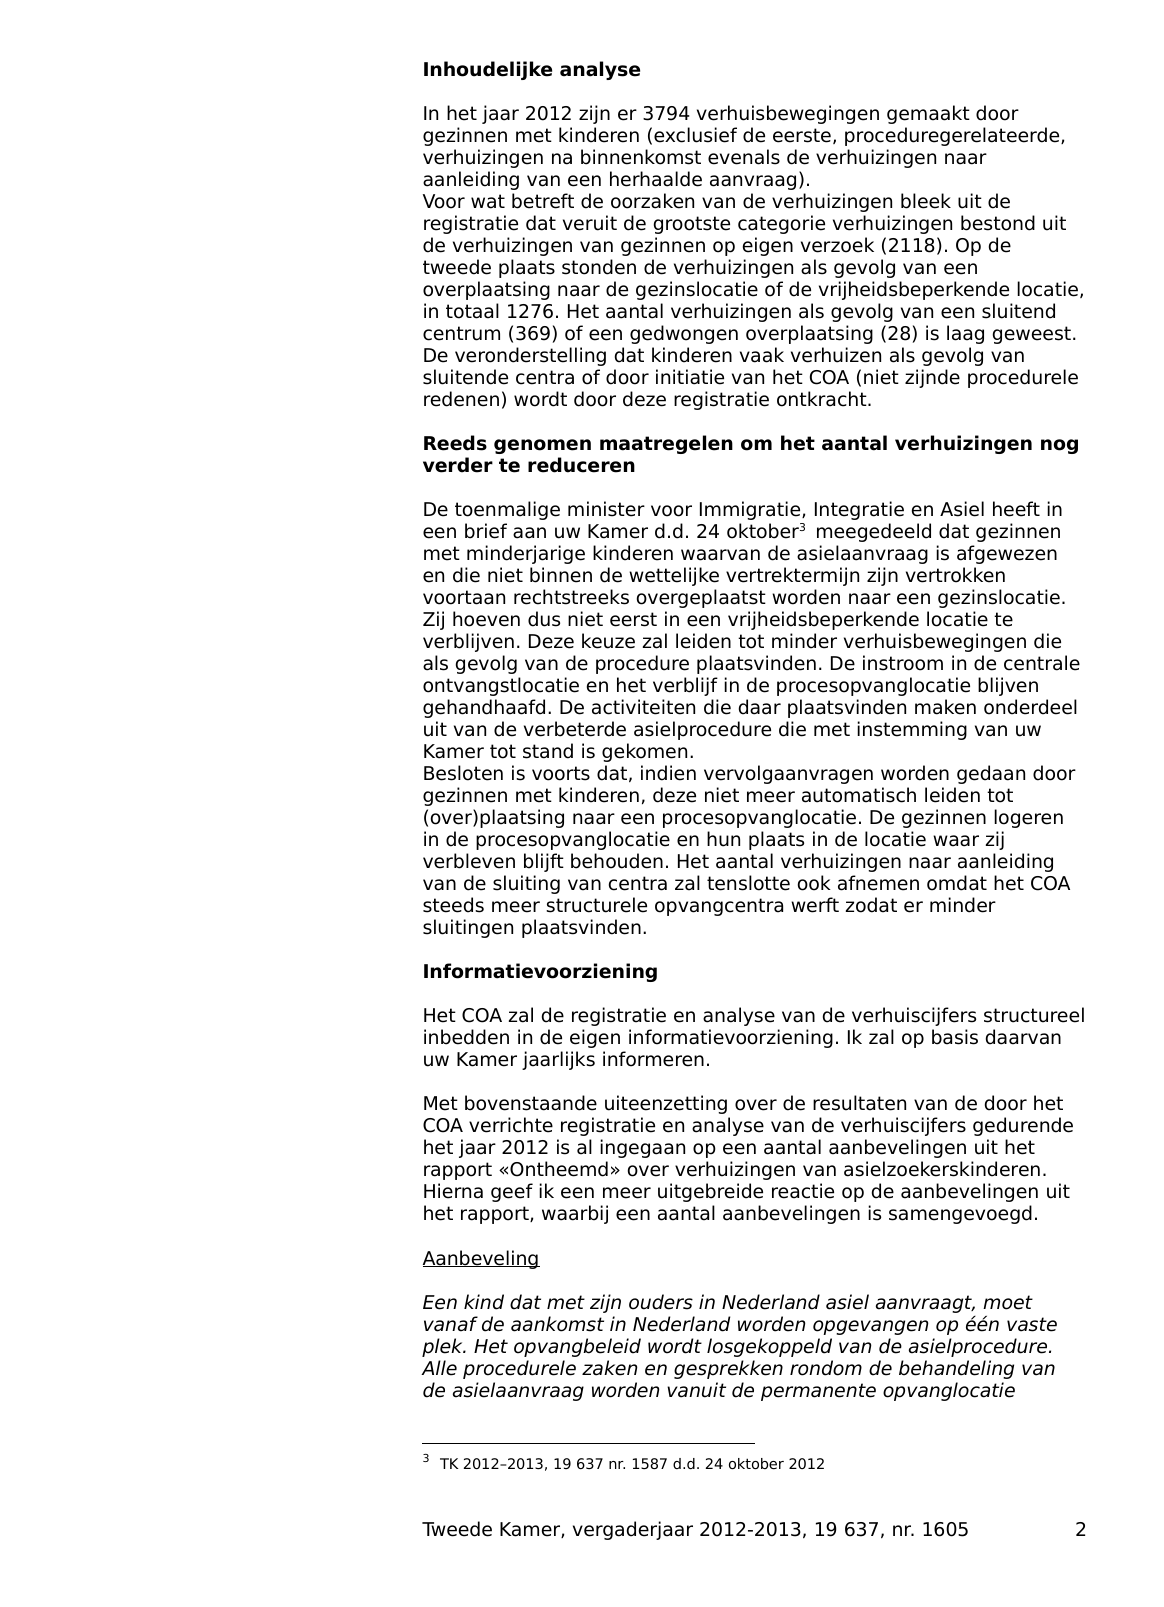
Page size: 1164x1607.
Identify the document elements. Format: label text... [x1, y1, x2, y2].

text Het COA zal de registratie en analyse van de verhuiscijfers structureel inbedden in de eigen informatievoorziening. Ik zal op basis daarvan uw Kamer jaarlijks informeren. [422, 1005, 1087, 1071]
subtitle Informatievoorziening [422, 961, 1087, 983]
text TK 2012–2013, 19 637 nr. 1587 d.d. 24 oktober 2012 [422, 1452, 1087, 1474]
subtitle Reeds genomen maatregelen om het aantal verhuizingen nog verder te reduceren [422, 433, 1087, 477]
text Voor wat betreft de oorzaken van de verhuizingen bleek uit de registratie dat veruit de grootste categorie verhuizingen bestond uit de verhuizingen van gezinnen op eigen verzoek (2118). Op de tweede plaats stonden de verhuizingen als gevolg van een overplaatsing naar de gezinslocatie of de vrijheidsbeperkende locatie, in totaal 1276. Het aantal verhuizingen als gevolg van een sluitend centrum (369) of een gedwongen overplaatsing (28) is laag geweest. De veronderstelling dat kinderen vaak verhuizen als gevolg van sluitende centra of door initiatie van het COA (niet zijnde procedurele redenen) wordt door deze registratie ontkracht. [422, 191, 1087, 411]
subtitle Inhoudelijke analyse [422, 59, 1087, 81]
subtitle Aanbeveling [422, 1247, 1087, 1269]
text Een kind dat met zijn ouders in Nederland asiel aanvraagt, moet vanaf de aankomst in Nederland worden opgevangen op één vaste plek. Het opvangbeleid wordt losgekoppeld van de asielprocedure. Alle procedurele zaken en gesprekken rondom de behandeling van de asielaanvraag worden vanuit de permanente opvanglocatie [422, 1292, 1087, 1401]
text De toenmalige minister voor Immigratie, Integratie en Asiel heeft in een brief aan uw Kamer d.d. 24 oktober meegedeeld dat gezinnen met minderjarige kinderen waarvan de asielaanvraag is afgewezen en die niet binnen de wettelijke vertrektermijn zijn vertrokken voortaan rechtstreeks overgeplaatst worden naar een gezinslocatie. Zij hoeven dus niet eerst in een vrijheidsbeperkende locatie te verblijven. Deze keuze zal leiden tot minder verhuisbewegingen die als gevolg van de procedure plaatsvinden. De instroom in de centrale ontvangstlocatie en het verblijf in de procesopvanglocatie blijven gehandhaafd. De activiteiten die daar plaatsvinden maken onderdeel uit van de verbeterde asielprocedure die met instemming van uw Kamer tot stand is gekomen. [422, 499, 1087, 763]
text Besloten is voorts dat, indien vervolgaanvragen worden gedaan door gezinnen met kinderen, deze niet meer automatisch leiden tot (over)plaatsing naar een procesopvanglocatie. De gezinnen logeren in de procesopvanglocatie en hun plaats in de locatie waar zij verbleven blijft behouden. Het aantal verhuizingen naar aanleiding van de sluiting van centra zal tenslotte ook afnemen omdat het COA steeds meer structurele opvangcentra werft zodat er minder sluitingen plaatsvinden. [422, 763, 1087, 939]
text Met bovenstaande uiteenzetting over de resultaten van de door het COA verrichte registratie en analyse van de verhuiscijfers gedurende het jaar 2012 is al ingegaan op een aantal aanbevelingen uit het rapport «Ontheemd» over verhuizingen van asielzoekerskinderen. Hierna geef ik een meer uitgebreide reactie op de aanbevelingen uit het rapport, waarbij een aantal aanbevelingen is samengevoegd. [422, 1093, 1087, 1225]
text In het jaar 2012 zijn er 3794 verhuisbewegingen gemaakt door gezinnen met kinderen (exclusief de eerste, proceduregerelateerde, verhuizingen na binnenkomst evenals de verhuizingen naar aanleiding van een herhaalde aanvraag). [422, 103, 1087, 191]
